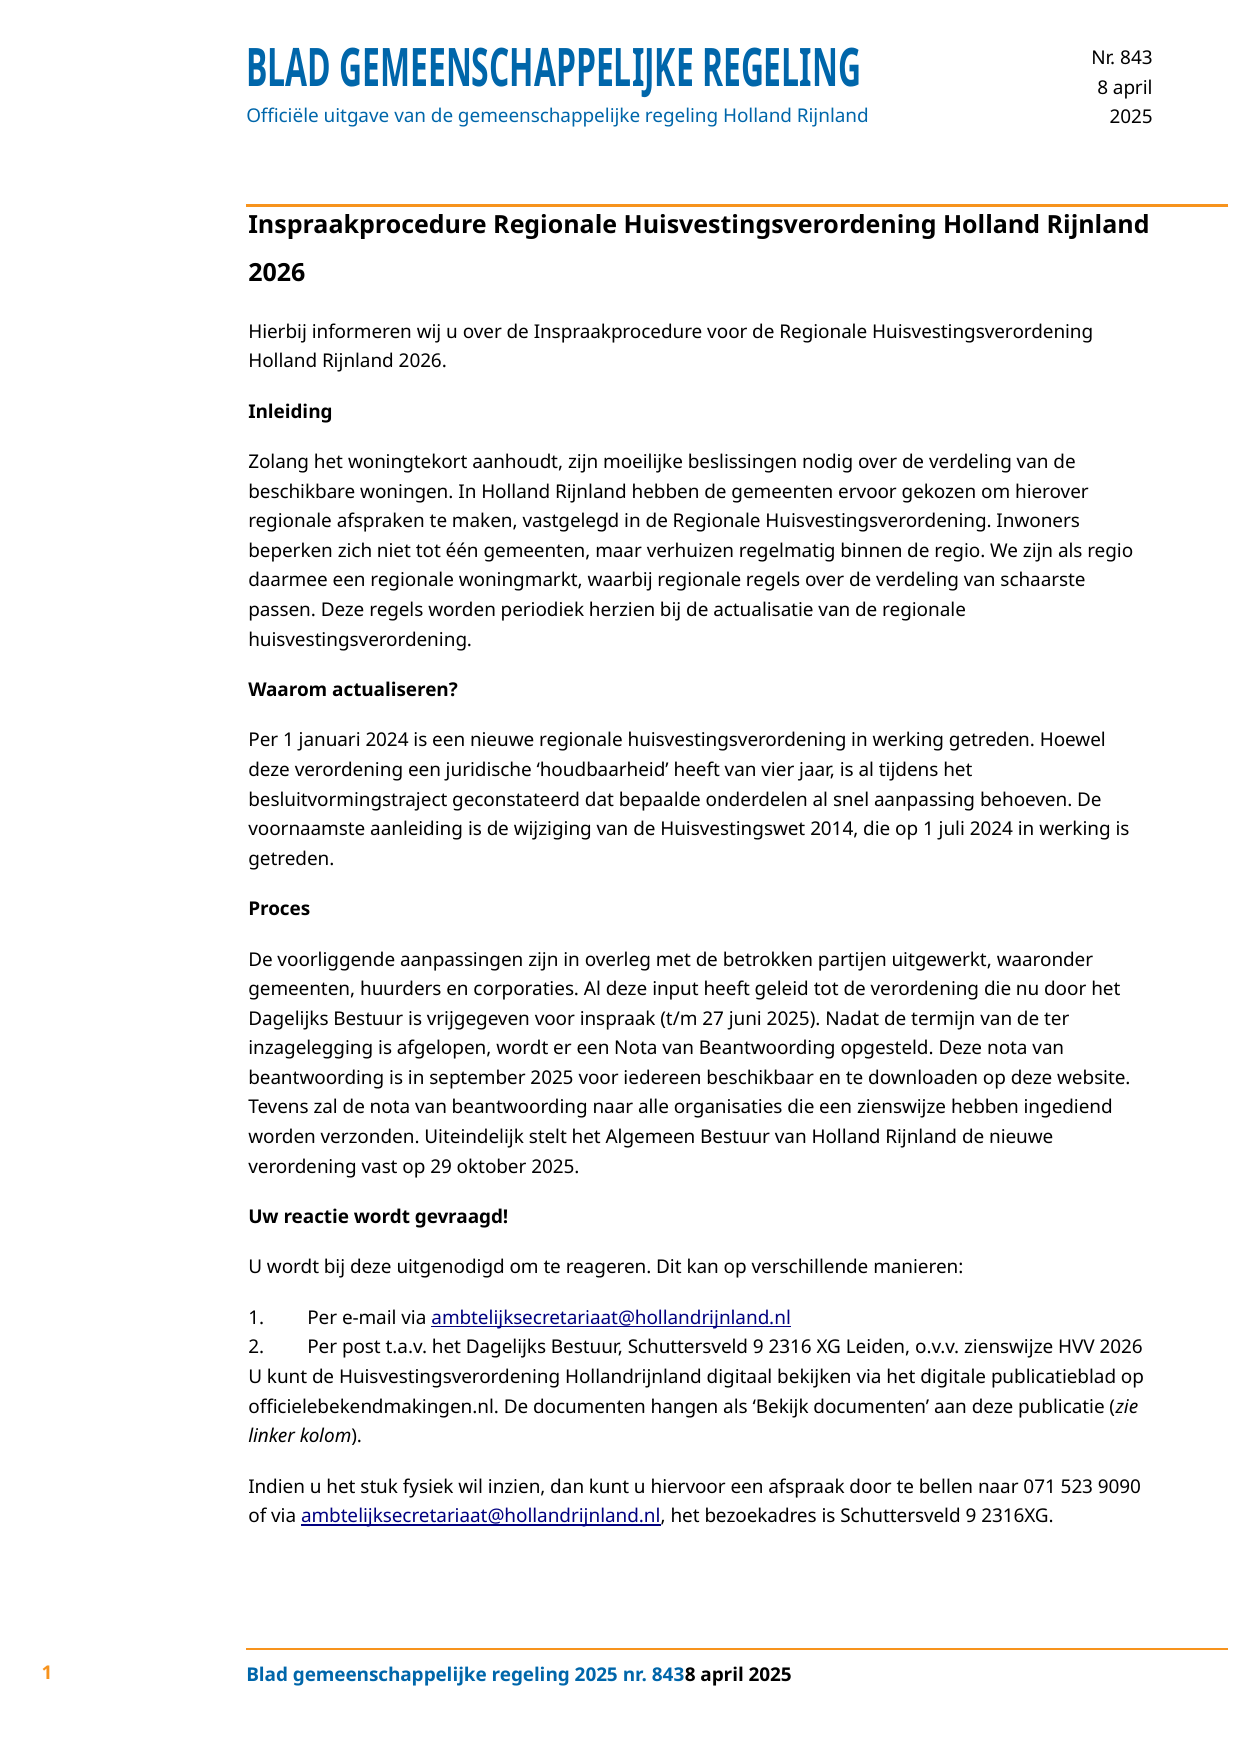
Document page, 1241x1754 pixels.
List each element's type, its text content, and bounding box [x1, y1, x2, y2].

text U wordt bij deze uitgenodigd om te reageren. Dit kan op verschillende manieren: [248, 1254, 1152, 1279]
list Per e-mail via ambtelijksecretariaat@hollandrijnland.nl [248, 1304, 1152, 1330]
text Uw reactie wordt gevraagd! [248, 1203, 1152, 1229]
text Proces [248, 895, 1152, 921]
text De voorliggende aanpassingen zijn in overleg met de betrokken partijen uitgewerkt, waaronder gemeenten, huurders en corporaties. Al deze input heeft geleid tot de verordening die nu door het Dagelijks Bestuur is vrijgegeven voor inspraak (t/m 27 juni 2025). Nadat de termijn van de ter inzagelegging is afgelopen, wordt er een Nota van Beantwoording opgesteld. Deze nota van beantwoording is in september 2025 voor iedereen beschikbaar en te downloaden op deze website. Tevens zal de nota van beantwoording naar alle organisaties die een zienswijze hebben ingediend worden verzonden. Uiteindelijk stelt het Algemeen Bestuur van Holland Rijnland de nieuwe verordening vast op 29 oktober 2025. [248, 946, 1152, 1179]
text Waarom actualiseren? [248, 676, 1152, 702]
text Indien u het stuk fysiek wil inzien, dan kunt u hiervoor een afspraak door te bellen naar 071 523 9090 of via ambtelijksecretariaat@hollandrijnland.nl, het bezoekadres is Schuttersveld 9 2316XG. [248, 1473, 1152, 1528]
list Per post t.a.v. het Dagelijks Bestuur, Schuttersveld 9 2316 XG Leiden, o.v.v. zienswijze HVV 2026 [248, 1334, 1152, 1359]
text Hierbij informeren wij u over de Inspraakprocedure voor de Regionale Huisvestingsverordening Holland Rijnland 2026. [248, 318, 1152, 373]
text U kunt de Huisvestingsverordening Hollandrijnland digitaal bekijken via het digitale publicatieblad op officielebekendmakingen.nl. De documenten hangen als ‘Bekijk documenten’ aan deze publicatie (zie linker kolom). [248, 1363, 1152, 1448]
picture [41, 47, 231, 172]
text Per 1 januari 2024 is een nieuwe regionale huisvestingsverordening in werking getreden. Hoewel deze verordening een juridische ‘houdbaarheid’ heeft van vier jaar, is al tijdens het besluitvormingstraject geconstateerd dat bepaalde onderdelen al snel aanpassing behoeven. De voornaamste aanleiding is de wijziging van de Huisvestingswet 2014, die op 1 juli 2024 in werking is getreden. [248, 727, 1152, 871]
text Zolang het woningtekort aanhoudt, zijn moeilijke beslissingen nodig over de verdeling van de beschikbare woningen. In Holland Rijnland hebben de gemeenten ervoor gekozen om hierover regionale afspraken te maken, vastgelegd in de Regionale Huisvestingsverordening. Inwoners beperken zich niet tot één gemeenten, maar verhuizen regelmatig binnen de regio. We zijn als regio daarmee een regionale woningmarkt, waarbij regionale regels over de verdeling van schaarste passen. Deze regels worden periodiek herzien bij de actualisatie van de regionale huisvestingsverordening. [248, 448, 1152, 652]
text Inleiding [248, 398, 1152, 424]
text Inspraakprocedure Regionale Huisvestingsverordening Holland Rijnland 2026 [248, 207, 1152, 288]
